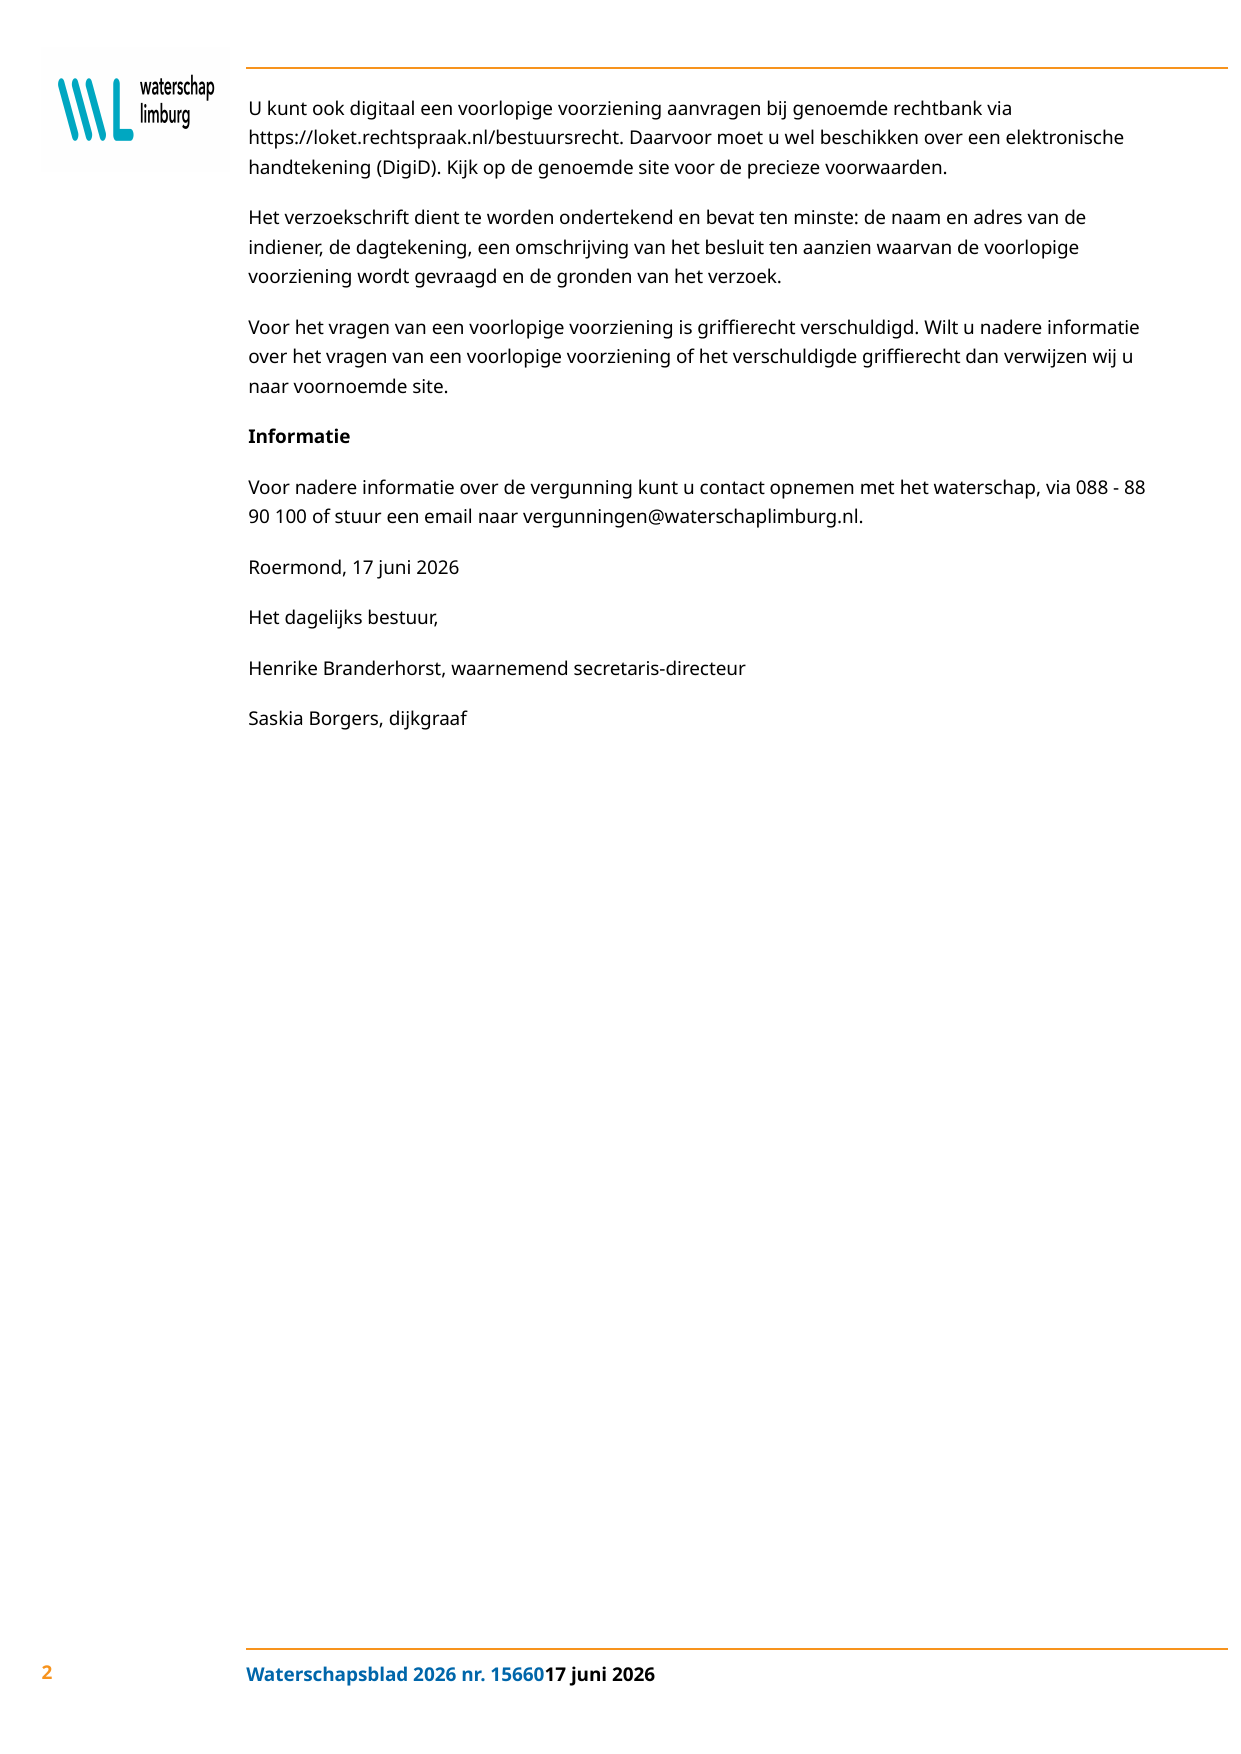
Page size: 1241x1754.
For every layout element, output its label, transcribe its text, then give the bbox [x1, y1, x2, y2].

text Voor nadere informatie over de vergunning kunt u contact opnemen met het waterschap, via 088 - 88 90 100 of stuur een email naar vergunningen@waterschaplimburg.nl. [248, 474, 1152, 529]
text Roermond, 17 juni 2026 [248, 554, 1152, 580]
text U kunt ook digitaal een voorlopige voorziening aanvragen bij genoemde rechtbank via https://loket.rechtspraak.nl/bestuursrecht. Daarvoor moet u wel beschikken over een elektronische handtekening (DigiD). Kijk op de genoemde site voor de precieze voorwaarden. [248, 95, 1152, 180]
text Saskia Borgers, dijkgraaf [248, 705, 1152, 731]
picture [41, 47, 231, 172]
text Informatie [248, 423, 1152, 449]
text Henrike Branderhorst, waarnemend secretaris-directeur [248, 655, 1152, 681]
text Het dagelijks bestuur, [248, 604, 1152, 630]
text Voor het vragen van een voorlopige voorziening is griffierecht verschuldigd. Wilt u nadere informatie over het vragen van een voorlopige voorziening of het verschuldigde griffierecht dan verwijzen wij u naar voornoemde site. [248, 314, 1152, 399]
text Het verzoekschrift dient te worden ondertekend en bevat ten minste: de naam en adres van de indiener, de dagtekening, een omschrijving van het besluit ten aanzien waarvan de voorlopige voorziening wordt gevraagd en de gronden van het verzoek. [248, 204, 1152, 289]
